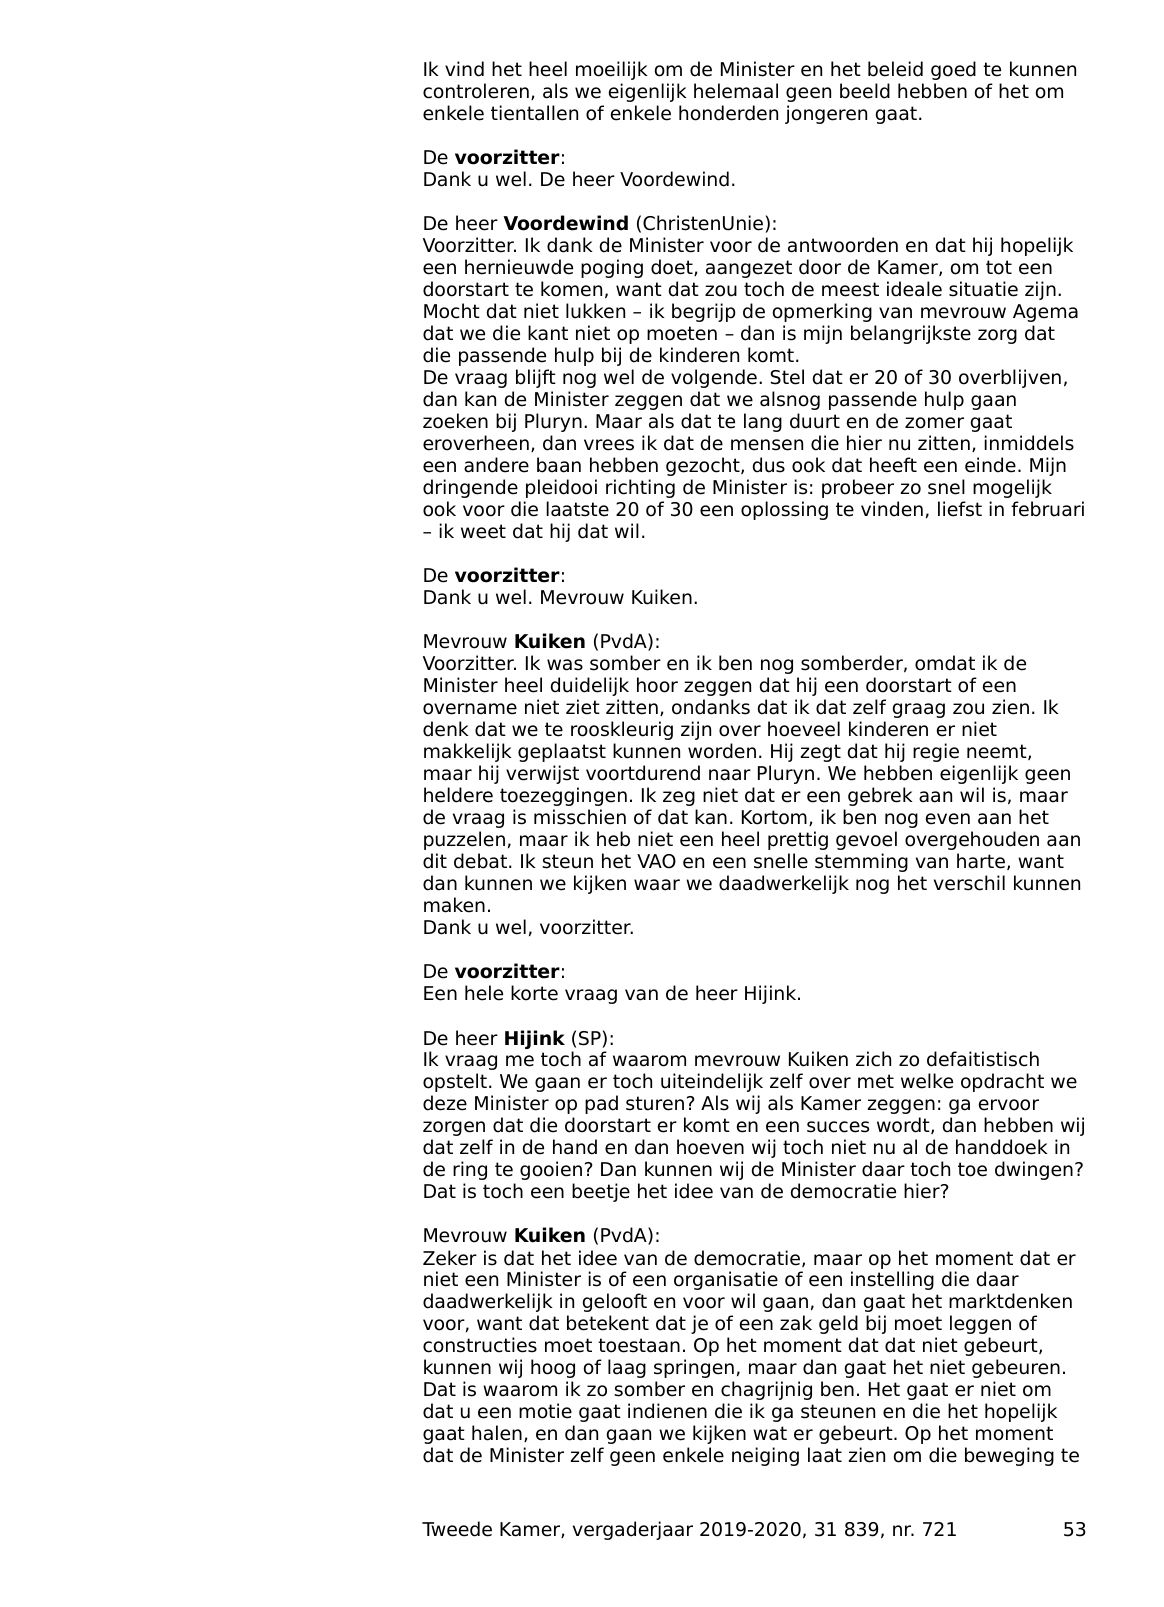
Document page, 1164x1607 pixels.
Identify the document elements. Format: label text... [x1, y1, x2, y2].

text Mevrouw Kuiken (PvdA): [422, 1225, 1087, 1247]
text De vraag blijft nog wel de volgende. Stel dat er 20 of 30 overblijven, dan kan de Minister zeggen dat we alsnog passende hulp gaan zoeken bij Pluryn. Maar als dat te lang duurt en de zomer gaat eroverheen, dan vrees ik dat de mensen die hier nu zitten, inmiddels een andere baan hebben gezocht, dus ook dat heeft een einde. Mijn dringende pleidooi richting de Minister is: probeer zo snel mogelijk ook voor die laatste 20 of 30 een oplossing te vinden, liefst in februari – ik weet dat hij dat wil. [422, 367, 1087, 543]
text De voorzitter: [422, 961, 1087, 983]
text Ik vraag me toch af waarom mevrouw Kuiken zich zo defaitistisch opstelt. We gaan er toch uiteindelijk zelf over met welke opdracht we deze Minister op pad sturen? Als wij als Kamer zeggen: ga ervoor zorgen dat die doorstart er komt en een succes wordt, dan hebben wij dat zelf in de hand en dan hoeven wij toch niet nu al de handdoek in de ring te gooien? Dan kunnen wij de Minister daar toch toe dwingen? Dat is toch een beetje het idee van de democratie hier? [422, 1049, 1087, 1203]
text Mevrouw Kuiken (PvdA): [422, 631, 1087, 653]
text Voorzitter. Ik was somber en ik ben nog somberder, omdat ik de Minister heel duidelijk hoor zeggen dat hij een doorstart of een overname niet ziet zitten, ondanks dat ik dat zelf graag zou zien. Ik denk dat we te rooskleurig zijn over hoeveel kinderen er niet makkelijk geplaatst kunnen worden. Hij zegt dat hij regie neemt, maar hij verwijst voortdurend naar Pluryn. We hebben eigenlijk geen heldere toezeggingen. Ik zeg niet dat er een gebrek aan wil is, maar de vraag is misschien of dat kan. Kortom, ik ben nog even aan het puzzelen, maar ik heb niet een heel prettig gevoel overgehouden aan dit debat. Ik steun het VAO en een snelle stemming van harte, want dan kunnen we kijken waar we daadwerkelijk nog het verschil kunnen maken. [422, 653, 1087, 917]
text De heer Voordewind (ChristenUnie): [422, 213, 1087, 235]
text Dank u wel, voorzitter. [422, 917, 1087, 939]
text Ik vind het heel moeilijk om de Minister en het beleid goed te kunnen controleren, als we eigenlijk helemaal geen beeld hebben of het om enkele tientallen of enkele honderden jongeren gaat. [422, 59, 1087, 125]
text De voorzitter: [422, 147, 1087, 169]
text Dank u wel. De heer Voordewind. [422, 169, 1087, 191]
text De voorzitter: [422, 565, 1087, 587]
text Dank u wel. Mevrouw Kuiken. [422, 587, 1087, 609]
text Zeker is dat het idee van de democratie, maar op het moment dat er niet een Minister is of een organisatie of een instelling die daar daadwerkelijk in gelooft en voor wil gaan, dan gaat het marktdenken voor, want dat betekent dat je of een zak geld bij moet leggen of constructies moet toestaan. Op het moment dat dat niet gebeurt, kunnen wij hoog of laag springen, maar dan gaat het niet gebeuren. Dat is waarom ik zo somber en chagrijnig ben. Het gaat er niet om dat u een motie gaat indienen die ik ga steunen en die het hopelijk gaat halen, en dan gaan we kijken wat er gebeurt. Op het moment dat de Minister zelf geen enkele neiging laat zien om die beweging te [422, 1247, 1087, 1467]
text Voorzitter. Ik dank de Minister voor de antwoorden en dat hij hopelijk een hernieuwde poging doet, aangezet door de Kamer, om tot een doorstart te komen, want dat zou toch de meest ideale situatie zijn. Mocht dat niet lukken – ik begrijp de opmerking van mevrouw Agema dat we die kant niet op moeten – dan is mijn belangrijkste zorg dat die passende hulp bij de kinderen komt. [422, 235, 1087, 367]
text De heer Hijink (SP): [422, 1027, 1087, 1049]
text Een hele korte vraag van de heer Hijink. [422, 983, 1087, 1005]
